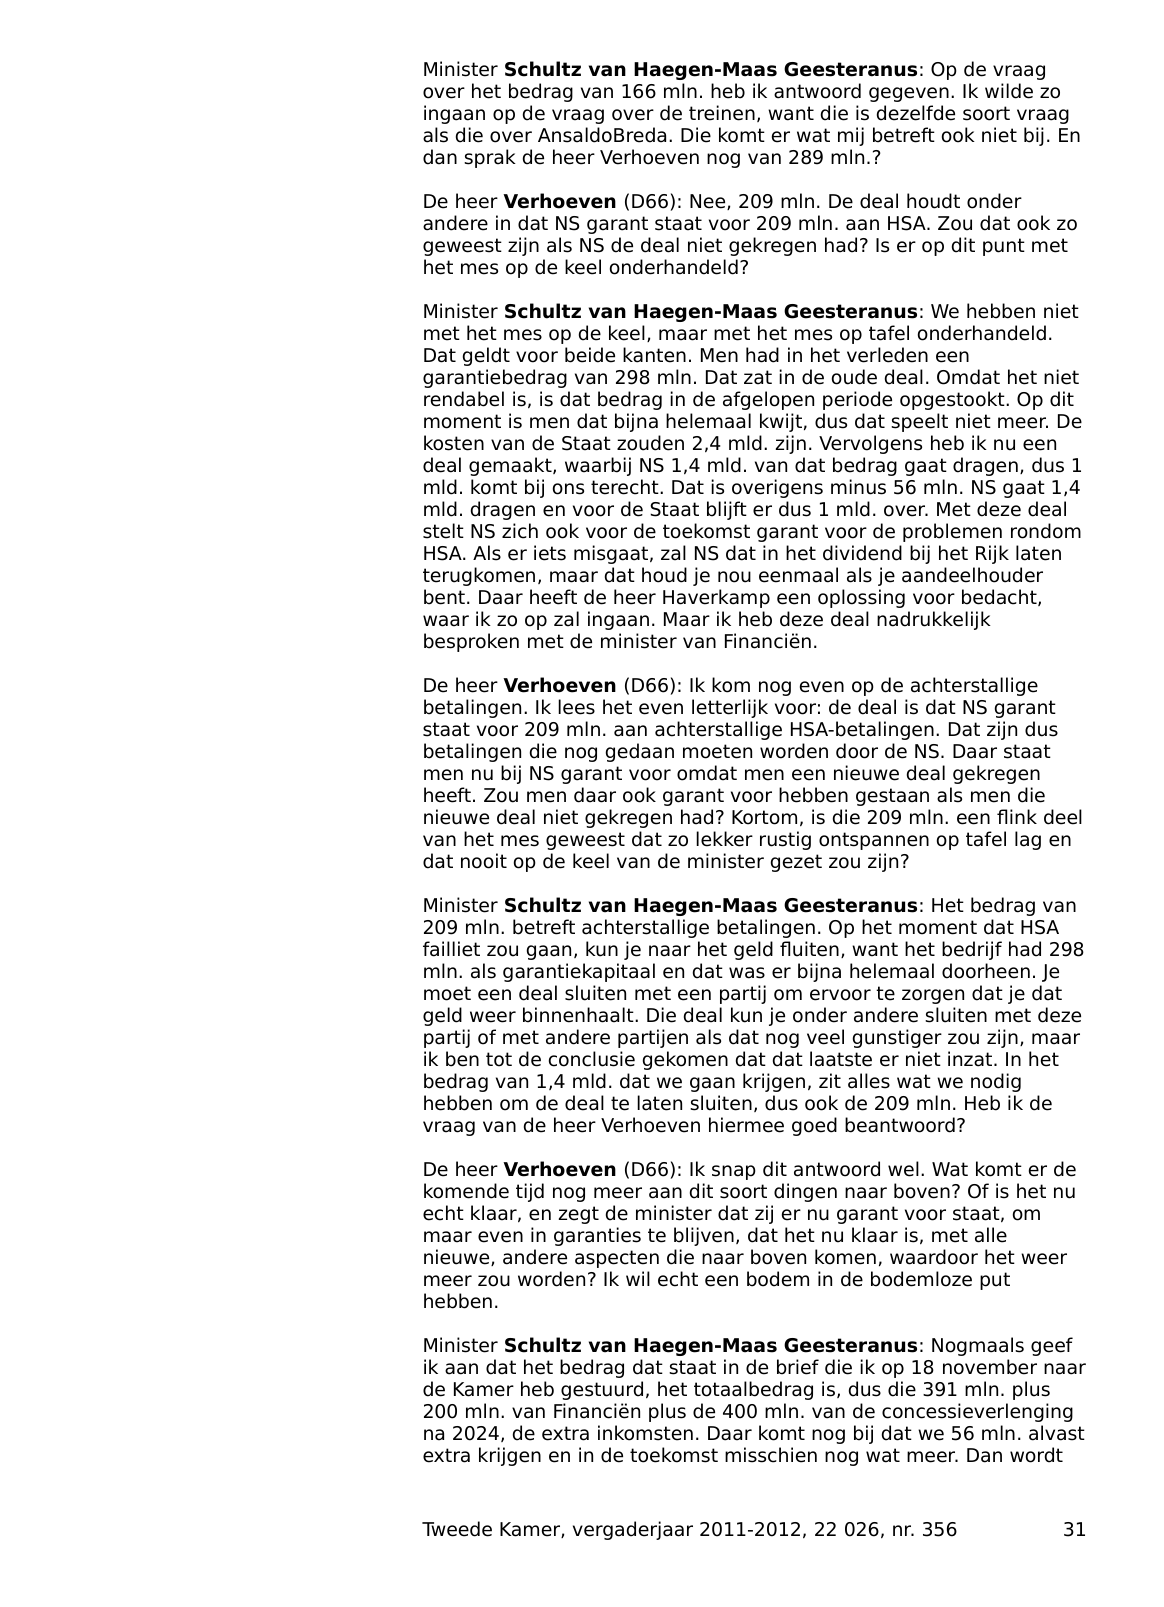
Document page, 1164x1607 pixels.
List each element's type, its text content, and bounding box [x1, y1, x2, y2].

text Minister Schultz van Haegen-Maas Geesteranus: Nogmaals geef ik aan dat het bedrag dat staat in de brief die ik op 18 november naar de Kamer heb gestuurd, het totaalbedrag is, dus die 391 mln. plus 200 mln. van Financiën plus de 400 mln. van de concessieverlenging na 2024, de extra inkomsten. Daar komt nog bij dat we 56 mln. alvast extra krijgen en in de toekomst misschien nog wat meer. Dan wordt [422, 1335, 1087, 1467]
text De heer Verhoeven (D66): Ik snap dit antwoord wel. Wat komt er de komende tijd nog meer aan dit soort dingen naar boven? Of is het nu echt klaar, en zegt de minister dat zij er nu garant voor staat, om maar even in garanties te blijven, dat het nu klaar is, met alle nieuwe, andere aspecten die naar boven komen, waardoor het weer meer zou worden? Ik wil echt een bodem in de bodemloze put hebben. [422, 1159, 1087, 1313]
text De heer Verhoeven (D66): Nee, 209 mln. De deal houdt onder andere in dat NS garant staat voor 209 mln. aan HSA. Zou dat ook zo geweest zijn als NS de deal niet gekregen had? Is er op dit punt met het mes op de keel onderhandeld? [422, 191, 1087, 279]
text Minister Schultz van Haegen-Maas Geesteranus: We hebben niet met het mes op de keel, maar met het mes op tafel onderhandeld. Dat geldt voor beide kanten. Men had in het verleden een garantiebedrag van 298 mln. Dat zat in de oude deal. Omdat het niet rendabel is, is dat bedrag in de afgelopen periode opgestookt. Op dit moment is men dat bijna helemaal kwijt, dus dat speelt niet meer. De kosten van de Staat zouden 2,4 mld. zijn. Vervolgens heb ik nu een deal gemaakt, waarbij NS 1,4 mld. van dat bedrag gaat dragen, dus 1 mld. komt bij ons terecht. Dat is overigens minus 56 mln. NS gaat 1,4 mld. dragen en voor de Staat blijft er dus 1 mld. over. Met deze deal stelt NS zich ook voor de toekomst garant voor de problemen rondom HSA. Als er iets misgaat, zal NS dat in het dividend bij het Rijk laten terugkomen, maar dat houd je nou eenmaal als je aandeelhouder bent. Daar heeft de heer Haverkamp een oplossing voor bedacht, waar ik zo op zal ingaan. Maar ik heb deze deal nadrukkelijk besproken met de minister van Financiën. [422, 301, 1087, 653]
text Minister Schultz van Haegen-Maas Geesteranus: Het bedrag van 209 mln. betreft achterstallige betalingen. Op het moment dat HSA failliet zou gaan, kun je naar het geld fluiten, want het bedrijf had 298 mln. als garantiekapitaal en dat was er bijna helemaal doorheen. Je moet een deal sluiten met een partij om ervoor te zorgen dat je dat geld weer binnenhaalt. Die deal kun je onder andere sluiten met deze partij of met andere partijen als dat nog veel gunstiger zou zijn, maar ik ben tot de conclusie gekomen dat dat laatste er niet inzat. In het bedrag van 1,4 mld. dat we gaan krijgen, zit alles wat we nodig hebben om de deal te laten sluiten, dus ook de 209 mln. Heb ik de vraag van de heer Verhoeven hiermee goed beantwoord? [422, 895, 1087, 1137]
text De heer Verhoeven (D66): Ik kom nog even op de achterstallige betalingen. Ik lees het even letterlijk voor: de deal is dat NS garant staat voor 209 mln. aan achterstallige HSA-betalingen. Dat zijn dus betalingen die nog gedaan moeten worden door de NS. Daar staat men nu bij NS garant voor omdat men een nieuwe deal gekregen heeft. Zou men daar ook garant voor hebben gestaan als men die nieuwe deal niet gekregen had? Kortom, is die 209 mln. een flink deel van het mes geweest dat zo lekker rustig ontspannen op tafel lag en dat nooit op de keel van de minister gezet zou zijn? [422, 675, 1087, 873]
text Minister Schultz van Haegen-Maas Geesteranus: Op de vraag over het bedrag van 166 mln. heb ik antwoord gegeven. Ik wilde zo ingaan op de vraag over de treinen, want die is dezelfde soort vraag als die over AnsaldoBreda. Die komt er wat mij betreft ook niet bij. En dan sprak de heer Verhoeven nog van 289 mln.? [422, 59, 1087, 169]
